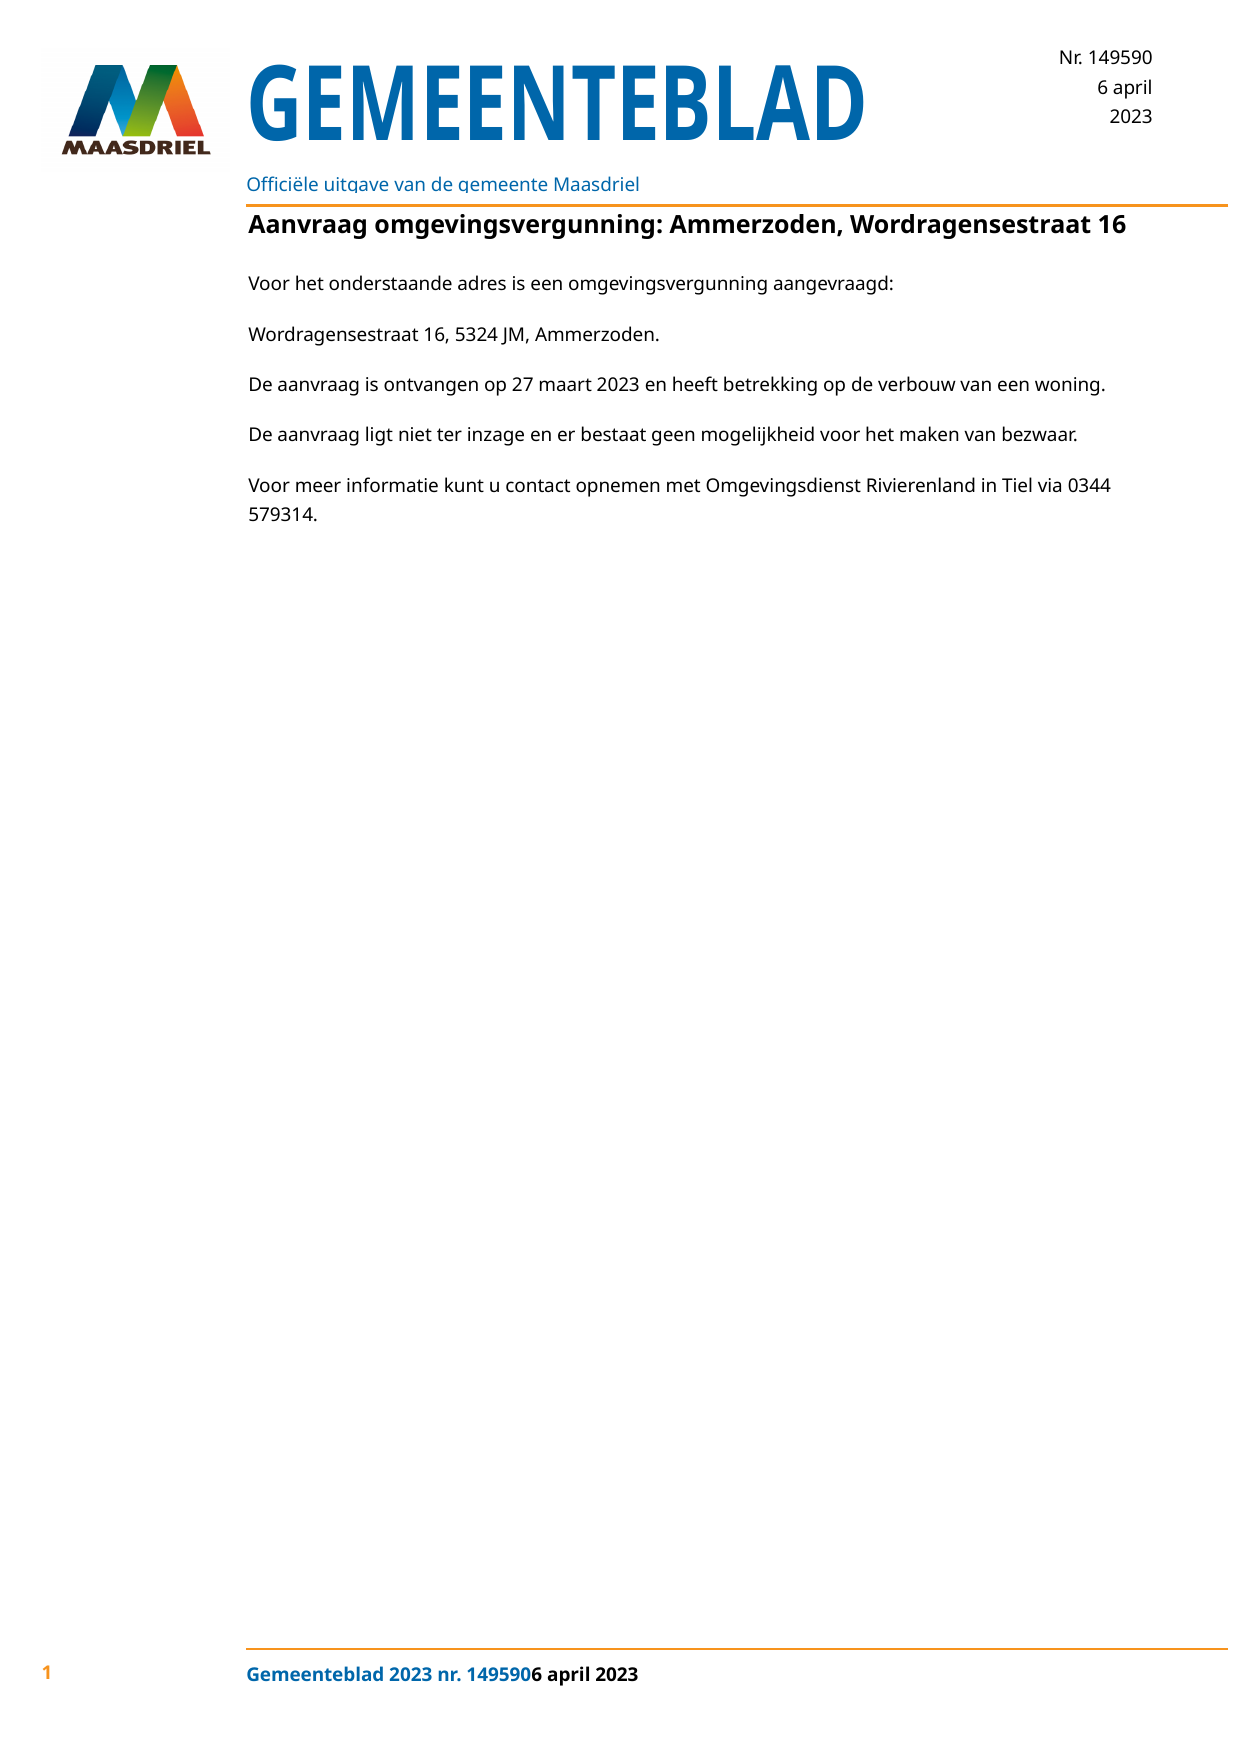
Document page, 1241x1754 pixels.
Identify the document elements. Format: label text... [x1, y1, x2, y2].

text Voor het onderstaande adres is een omgevingsvergunning aangevraagd: [248, 270, 1152, 296]
text Voor meer informatie kunt u contact opnemen met Omgevingsdienst Rivierenland in Tiel via 0344 579314. [248, 472, 1152, 527]
picture [41, 47, 231, 172]
text De aanvraag is ontvangen op 27 maart 2023 en heeft betrekking op de verbouw van een woning. [248, 371, 1152, 397]
text Aanvraag omgevingsvergunning: Ammerzoden, Wordragensestraat 16 [248, 207, 1152, 241]
text Wordragensestraat 16, 5324 JM, Ammerzoden. [248, 321, 1152, 346]
text De aanvraag ligt niet ter inzage en er bestaat geen mogelijkheid voor het maken van bezwaar. [248, 422, 1152, 447]
